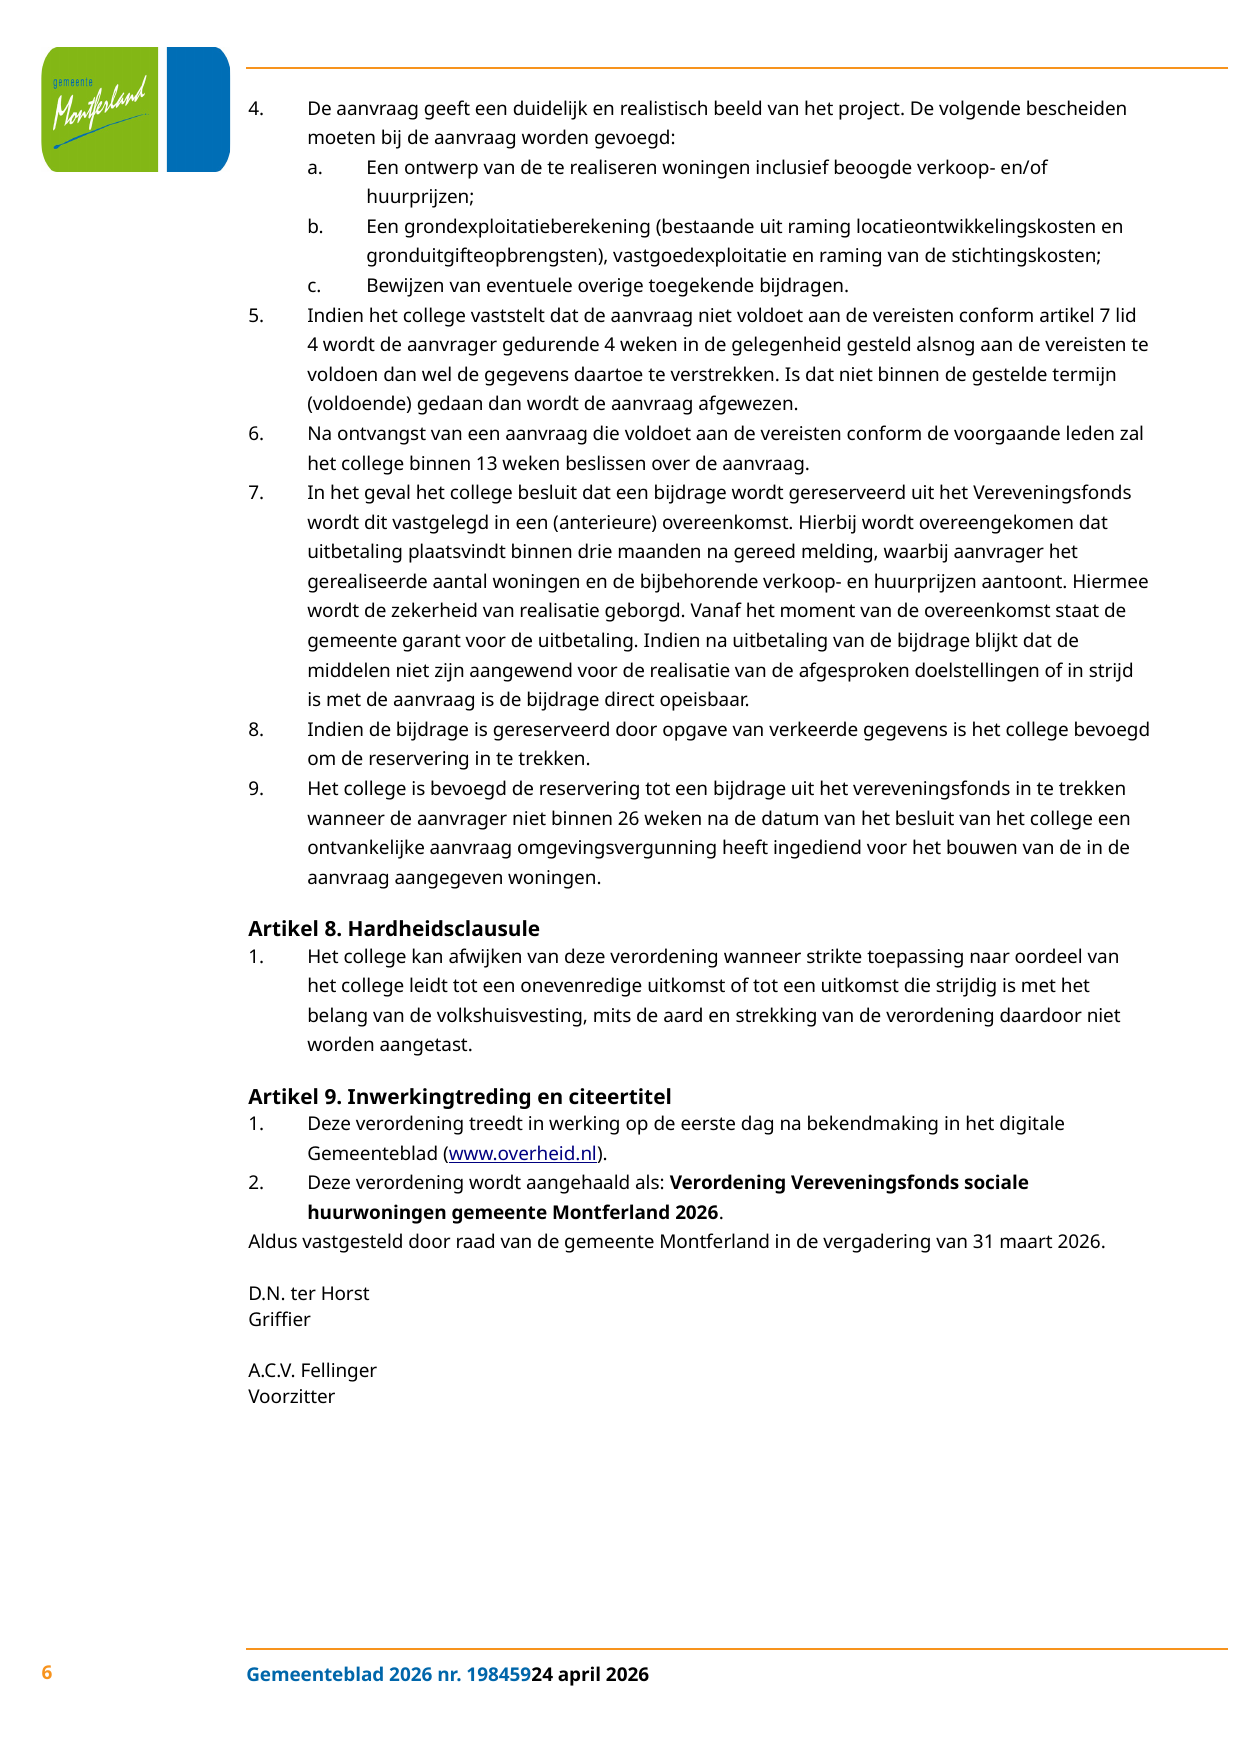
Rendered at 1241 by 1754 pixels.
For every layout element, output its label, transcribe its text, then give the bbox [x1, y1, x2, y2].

list De aanvraag geeft een duidelijk en realistisch beeld van het project. De volgende bescheiden moeten bij de aanvraag worden gevoegd: [248, 95, 1152, 150]
text A.C.V. Fellinger [248, 1357, 1152, 1383]
list In het geval het college besluit dat een bijdrage wordt gereserveerd uit het Vereveningsfonds wordt dit vastgelegd in een (anterieure) overeenkomst. Hierbij wordt overeengekomen dat uitbetaling plaatsvindt binnen drie maanden na gereed melding, waarbij aanvrager het gerealiseerde aantal woningen en de bijbehorende verkoop- en huurprijzen aantoont. Hiermee wordt de zekerheid van realisatie geborgd. Vanaf het moment van de overeenkomst staat de gemeente garant voor de uitbetaling. Indien na uitbetaling van de bijdrage blijkt dat de middelen niet zijn aangewend voor de realisatie van de afgesproken doelstellingen of in strijd is met de aanvraag is de bijdrage direct opeisbaar. [248, 479, 1152, 712]
list Indien de bijdrage is gereserveerd door opgave van verkeerde gegevens is het college bevoegd om de reservering in te trekken. [248, 716, 1152, 771]
text Artikel 9. Inwerkingtreding en citeertitel [248, 1082, 1152, 1110]
list Na ontvangst van een aanvraag die voldoet aan de vereisten conform de voorgaande leden zal het college binnen 13 weken beslissen over de aanvraag. [248, 420, 1152, 476]
picture [41, 47, 231, 172]
list Een ontwerp van de te realiseren woningen inclusief beoogde verkoop- en/of huurprijzen; [307, 154, 1152, 209]
text Aldus vastgesteld door raad van de gemeente Montferland in de vergadering van 31 maart 2026. [248, 1229, 1152, 1254]
list Een grondexploitatieberekening (bestaande uit raming locatieontwikkelingskosten en gronduitgifteopbrengsten), vastgoedexploitatie en raming van de stichtingskosten; [307, 213, 1152, 268]
list Indien het college vaststelt dat de aanvraag niet voldoet aan de vereisten conform artikel 7 lid 4 wordt de aanvrager gedurende 4 weken in de gelegenheid gesteld alsnog aan de vereisten te voldoen dan wel de gegevens daartoe te verstrekken. Is dat niet binnen de gestelde termijn (voldoende) gedaan dan wordt de aanvraag afgewezen. [248, 302, 1152, 416]
list Deze verordening treedt in werking op de eerste dag na bekendmaking in het digitale Gemeenteblad (www.overheid.nl). [248, 1110, 1152, 1166]
list Deze verordening wordt aangehaald als: Verordening Vereveningsfonds sociale huurwoningen gemeente Montferland 2026. [248, 1169, 1152, 1225]
text Artikel 8. Hardheidsclausule [248, 914, 1152, 943]
list Het college kan afwijken van deze verordening wanneer strikte toepassing naar oordeel van het college leidt tot een onevenredige uitkomst of tot een uitkomst die strijdig is met het belang van de volkshuisvesting, mits de aard en strekking van de verordening daardoor niet worden aangetast. [248, 943, 1152, 1057]
list Bewijzen van eventuele overige toegekende bijdragen. [307, 272, 1152, 298]
text Griffier [248, 1306, 1152, 1332]
text D.N. ter Horst [248, 1280, 1152, 1306]
list Het college is bevoegd de reservering tot een bijdrage uit het vereveningsfonds in te trekken wanneer de aanvrager niet binnen 26 weken na de datum van het besluit van het college een ontvankelijke aanvraag omgevingsvergunning heeft ingediend voor het bouwen van de in de aanvraag aangegeven woningen. [248, 775, 1152, 890]
text Voorzitter [248, 1383, 1152, 1409]
